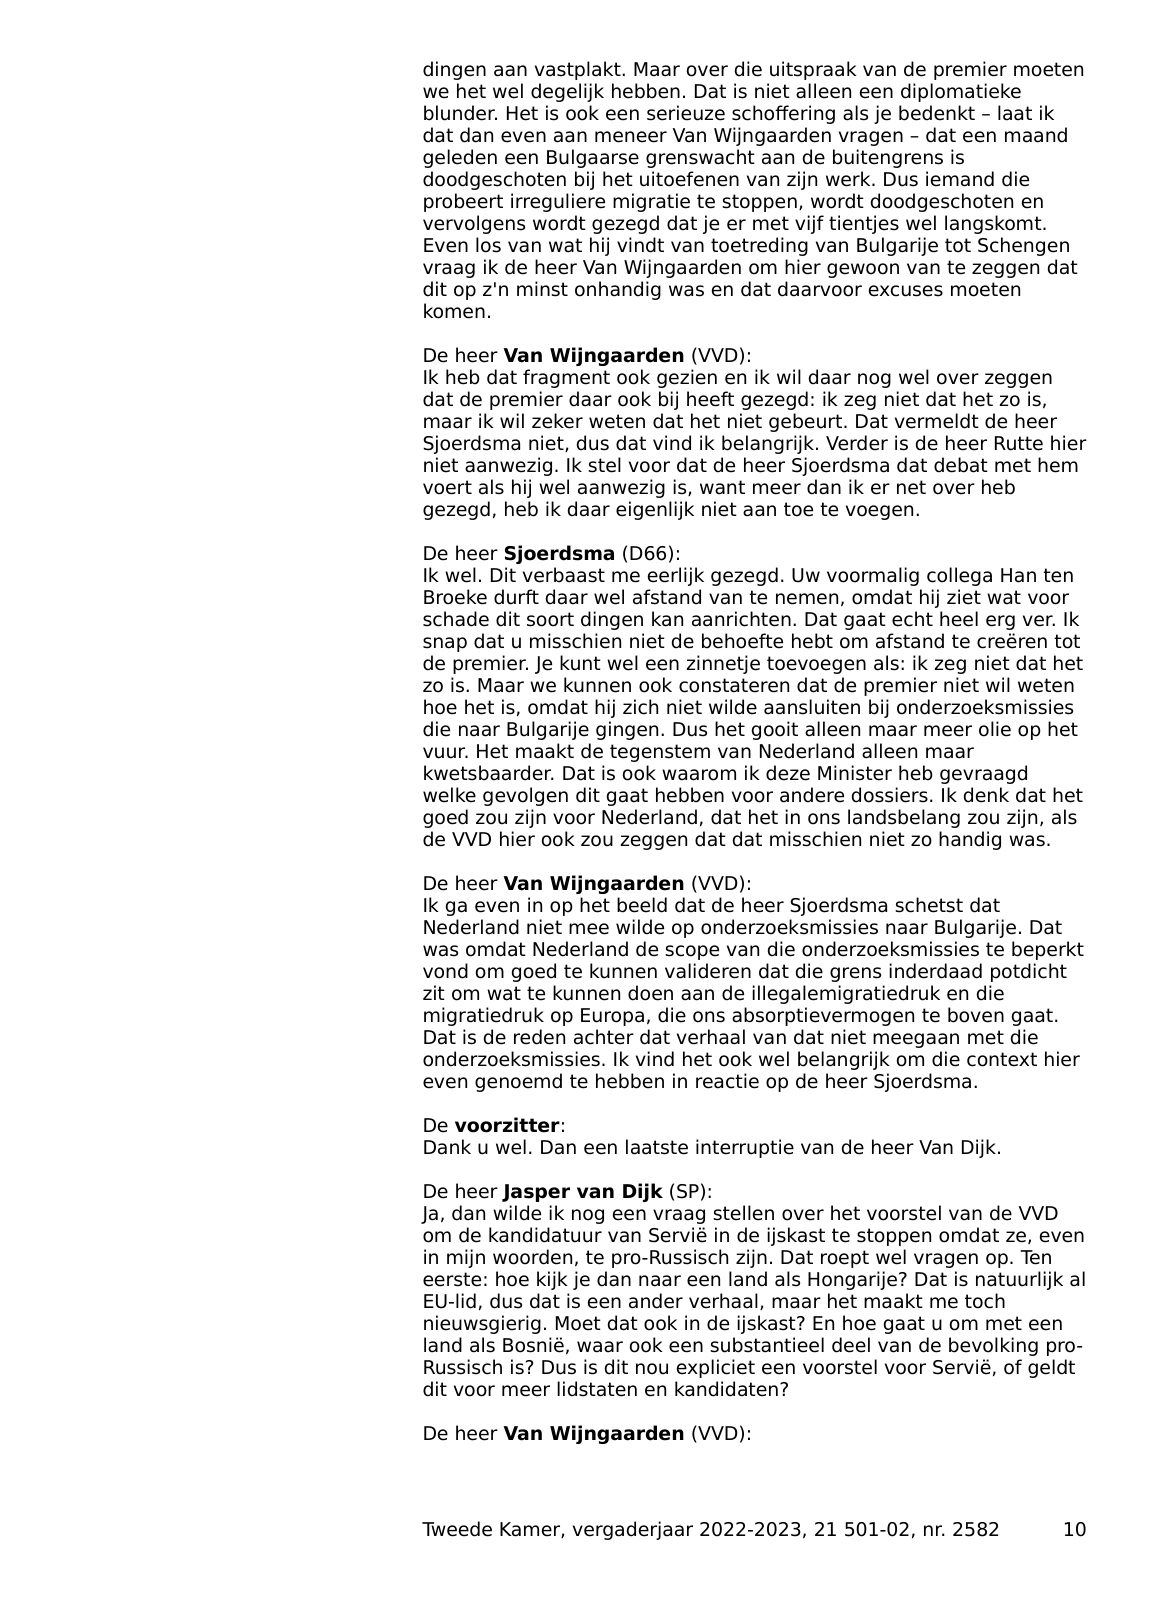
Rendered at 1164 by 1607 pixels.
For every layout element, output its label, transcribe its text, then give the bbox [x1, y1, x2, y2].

text De heer Van Wijngaarden (VVD): [422, 1423, 1087, 1445]
text De voorzitter: [422, 1115, 1087, 1137]
text De heer Sjoerdsma (D66): [422, 543, 1087, 565]
text De heer Van Wijngaarden (VVD): [422, 345, 1087, 367]
text dingen aan vastplakt. Maar over die uitspraak van de premier moeten we het wel degelijk hebben. Dat is niet alleen een diplomatieke blunder. Het is ook een serieuze schoffering als je bedenkt – laat ik dat dan even aan meneer Van Wijngaarden vragen – dat een maand geleden een Bulgaarse grenswacht aan de buitengrens is doodgeschoten bij het uitoefenen van zijn werk. Dus iemand die probeert irreguliere migratie te stoppen, wordt doodgeschoten en vervolgens wordt gezegd dat je er met vijf tientjes wel langskomt. Even los van wat hij vindt van toetreding van Bulgarije tot Schengen vraag ik de heer Van Wijngaarden om hier gewoon van te zeggen dat dit op z'n minst onhandig was en dat daarvoor excuses moeten komen. [422, 59, 1087, 323]
text Ik heb dat fragment ook gezien en ik wil daar nog wel over zeggen dat de premier daar ook bij heeft gezegd: ik zeg niet dat het zo is, maar ik wil zeker weten dat het niet gebeurt. Dat vermeldt de heer Sjoerdsma niet, dus dat vind ik belangrijk. Verder is de heer Rutte hier niet aanwezig. Ik stel voor dat de heer Sjoerdsma dat debat met hem voert als hij wel aanwezig is, want meer dan ik er net over heb gezegd, heb ik daar eigenlijk niet aan toe te voegen. [422, 367, 1087, 521]
text De heer Van Wijngaarden (VVD): [422, 873, 1087, 895]
text Ik wel. Dit verbaast me eerlijk gezegd. Uw voormalig collega Han ten Broeke durft daar wel afstand van te nemen, omdat hij ziet wat voor schade dit soort dingen kan aanrichten. Dat gaat echt heel erg ver. Ik snap dat u misschien niet de behoefte hebt om afstand te creëren tot de premier. Je kunt wel een zinnetje toevoegen als: ik zeg niet dat het zo is. Maar we kunnen ook constateren dat de premier niet wil weten hoe het is, omdat hij zich niet wilde aansluiten bij onderzoeksmissies die naar Bulgarije gingen. Dus het gooit alleen maar meer olie op het vuur. Het maakt de tegenstem van Nederland alleen maar kwetsbaarder. Dat is ook waarom ik deze Minister heb gevraagd welke gevolgen dit gaat hebben voor andere dossiers. Ik denk dat het goed zou zijn voor Nederland, dat het in ons landsbelang zou zijn, als de VVD hier ook zou zeggen dat dat misschien niet zo handig was. [422, 565, 1087, 851]
text Ik ga even in op het beeld dat de heer Sjoerdsma schetst dat Nederland niet mee wilde op onderzoeksmissies naar Bulgarije. Dat was omdat Nederland de scope van die onderzoeksmissies te beperkt vond om goed te kunnen valideren dat die grens inderdaad potdicht zit om wat te kunnen doen aan de illegalemigratiedruk en die migratiedruk op Europa, die ons absorptievermogen te boven gaat. Dat is de reden achter dat verhaal van dat niet meegaan met die onderzoeksmissies. Ik vind het ook wel belangrijk om die context hier even genoemd te hebben in reactie op de heer Sjoerdsma. [422, 895, 1087, 1093]
text Dank u wel. Dan een laatste interruptie van de heer Van Dijk. [422, 1137, 1087, 1159]
text De heer Jasper van Dijk (SP): [422, 1181, 1087, 1203]
text Ja, dan wilde ik nog een vraag stellen over het voorstel van de VVD om de kandidatuur van Servië in de ijskast te stoppen omdat ze, even in mijn woorden, te pro-Russisch zijn. Dat roept wel vragen op. Ten eerste: hoe kijk je dan naar een land als Hongarije? Dat is natuurlijk al EU-lid, dus dat is een ander verhaal, maar het maakt me toch nieuwsgierig. Moet dat ook in de ijskast? En hoe gaat u om met een land als Bosnië, waar ook een substantieel deel van de bevolking pro-Russisch is? Dus is dit nou expliciet een voorstel voor Servië, of geldt dit voor meer lidstaten en kandidaten? [422, 1203, 1087, 1401]
